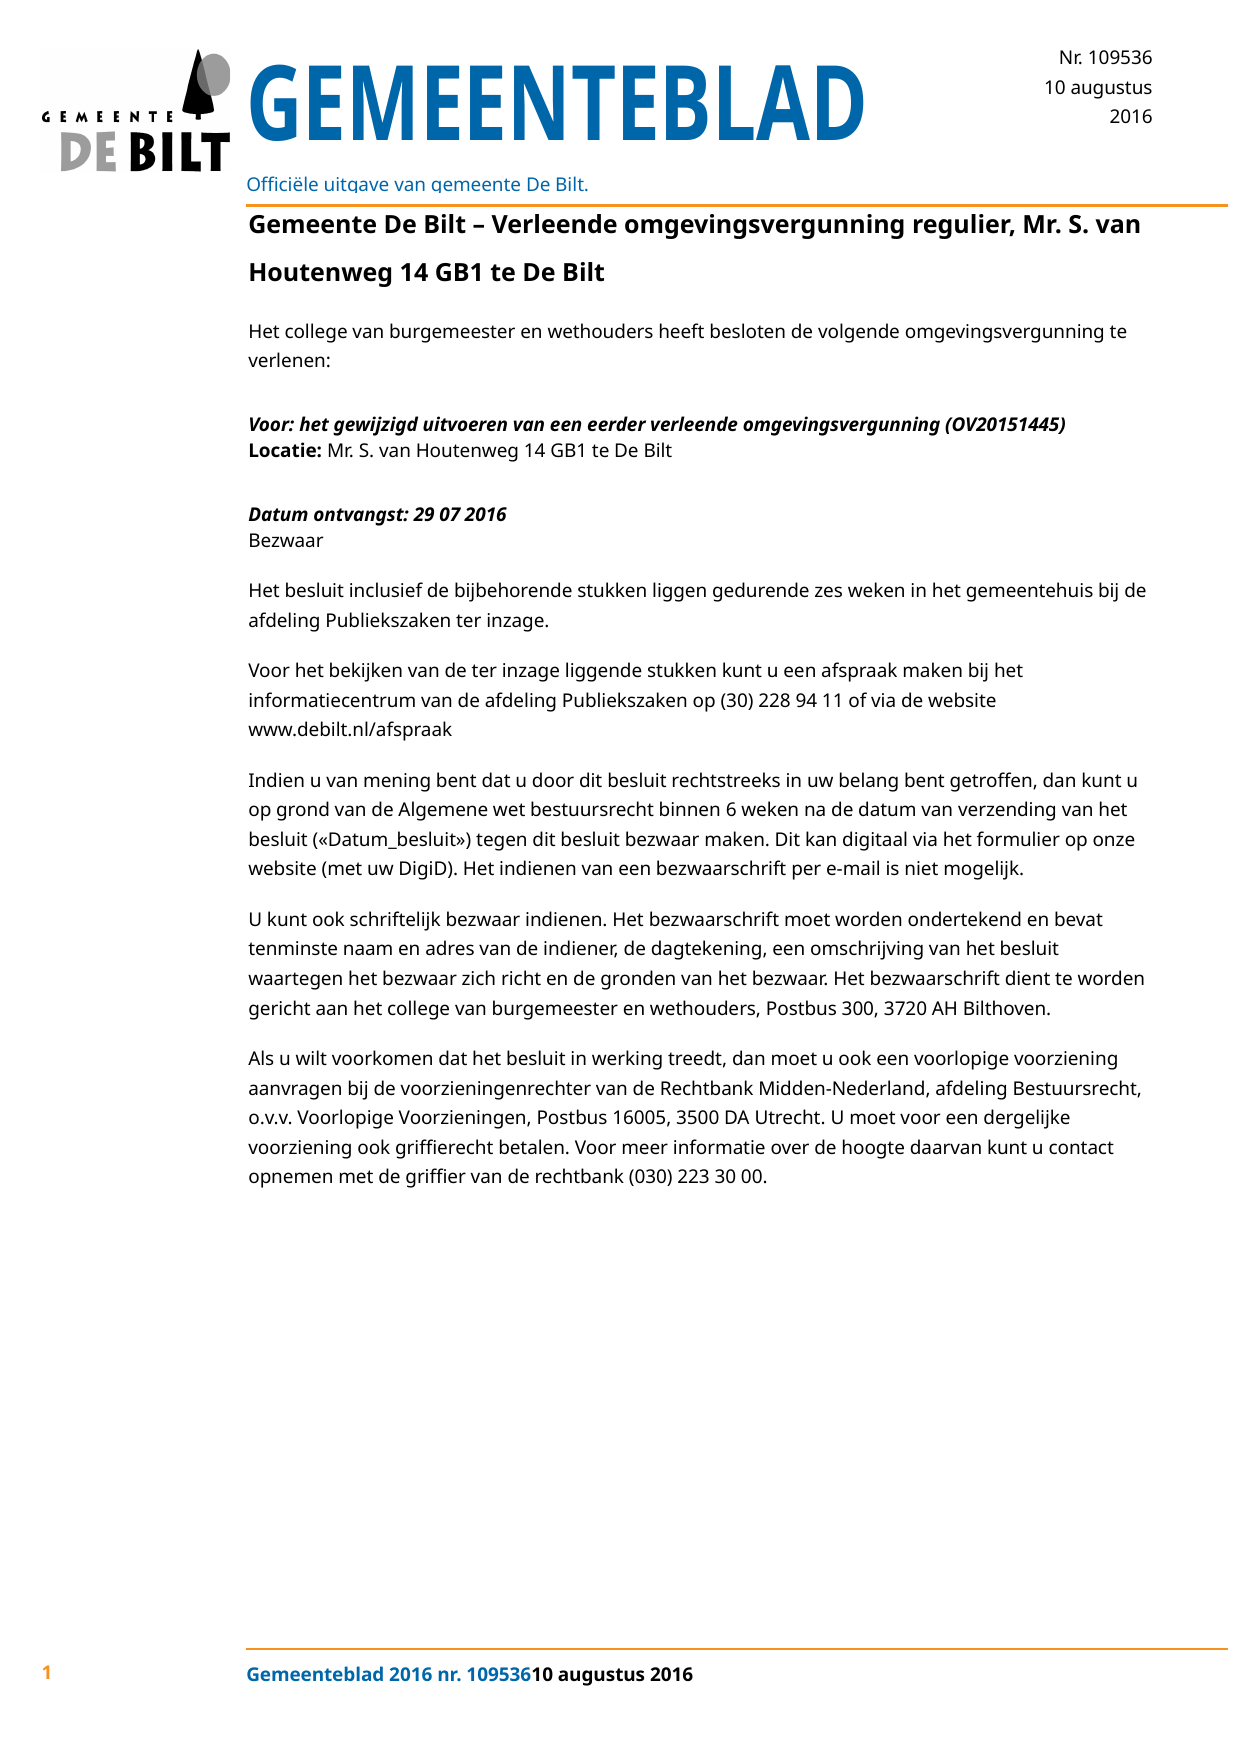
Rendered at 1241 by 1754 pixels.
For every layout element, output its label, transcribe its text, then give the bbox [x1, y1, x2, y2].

text Het besluit inclusief de bijbehorende stukken liggen gedurende zes weken in het gemeentehuis bij de afdeling Publiekszaken ter inzage. [248, 577, 1152, 633]
text Bezwaar [248, 527, 1152, 553]
text Het college van burgemeester en wethouders heeft besloten de volgende omgevingsvergunning te verlenen: [248, 318, 1152, 373]
picture [41, 47, 231, 172]
text Voor het bekijken van de ter inzage liggende stukken kunt u een afspraak maken bij het informatiecentrum van de afdeling Publiekszaken op (30) 228 94 11 of via de website www.debilt.nl/afspraak [248, 657, 1152, 742]
text Datum ontvangst: 29 07 2016 [248, 501, 1152, 527]
text Voor: het gewijzigd uitvoeren van een eerder verleende omgevingsvergunning (OV20151445) [248, 411, 1152, 437]
text Als u wilt voorkomen dat het besluit in werking treedt, dan moet u ook een voorlopige voorziening aanvragen bij de voorzieningenrechter van de Rechtbank Midden-Nederland, afdeling Bestuursrecht, o.v.v. Voorlopige Voorzieningen, Postbus 16005, 3500 DA Utrecht. U moet voor een dergelijke voorziening ook griffierecht betalen. Voor meer informatie over de hoogte daarvan kunt u contact opnemen met de griffier van de rechtbank (030) 223 30 00. [248, 1045, 1152, 1189]
text Gemeente De Bilt – Verleende omgevingsvergunning regulier, Mr. S. van Houtenweg 14 GB1 te De Bilt [248, 207, 1152, 288]
text Locatie: Mr. S. van Houtenweg 14 GB1 te De Bilt [248, 437, 1152, 463]
text Indien u van mening bent dat u door dit besluit rechtstreeks in uw belang bent getroffen, dan kunt u op grond van de Algemene wet bestuursrecht binnen 6 weken na de datum van verzending van het besluit («Datum_besluit») tegen dit besluit bezwaar maken. Dit kan digitaal via het formulier op onze website (met uw DigiD). Het indienen van een bezwaarschrift per e-mail is niet mogelijk. [248, 767, 1152, 881]
text U kunt ook schriftelijk bezwaar indienen. Het bezwaarschrift moet worden ondertekend en bevat tenminste naam en adres van de indiener, de dagtekening, een omschrijving van het besluit waartegen het bezwaar zich richt en de gronden van het bezwaar. Het bezwaarschrift dient te worden gericht aan het college van burgemeester en wethouders, Postbus 300, 3720 AH Bilthoven. [248, 906, 1152, 1021]
